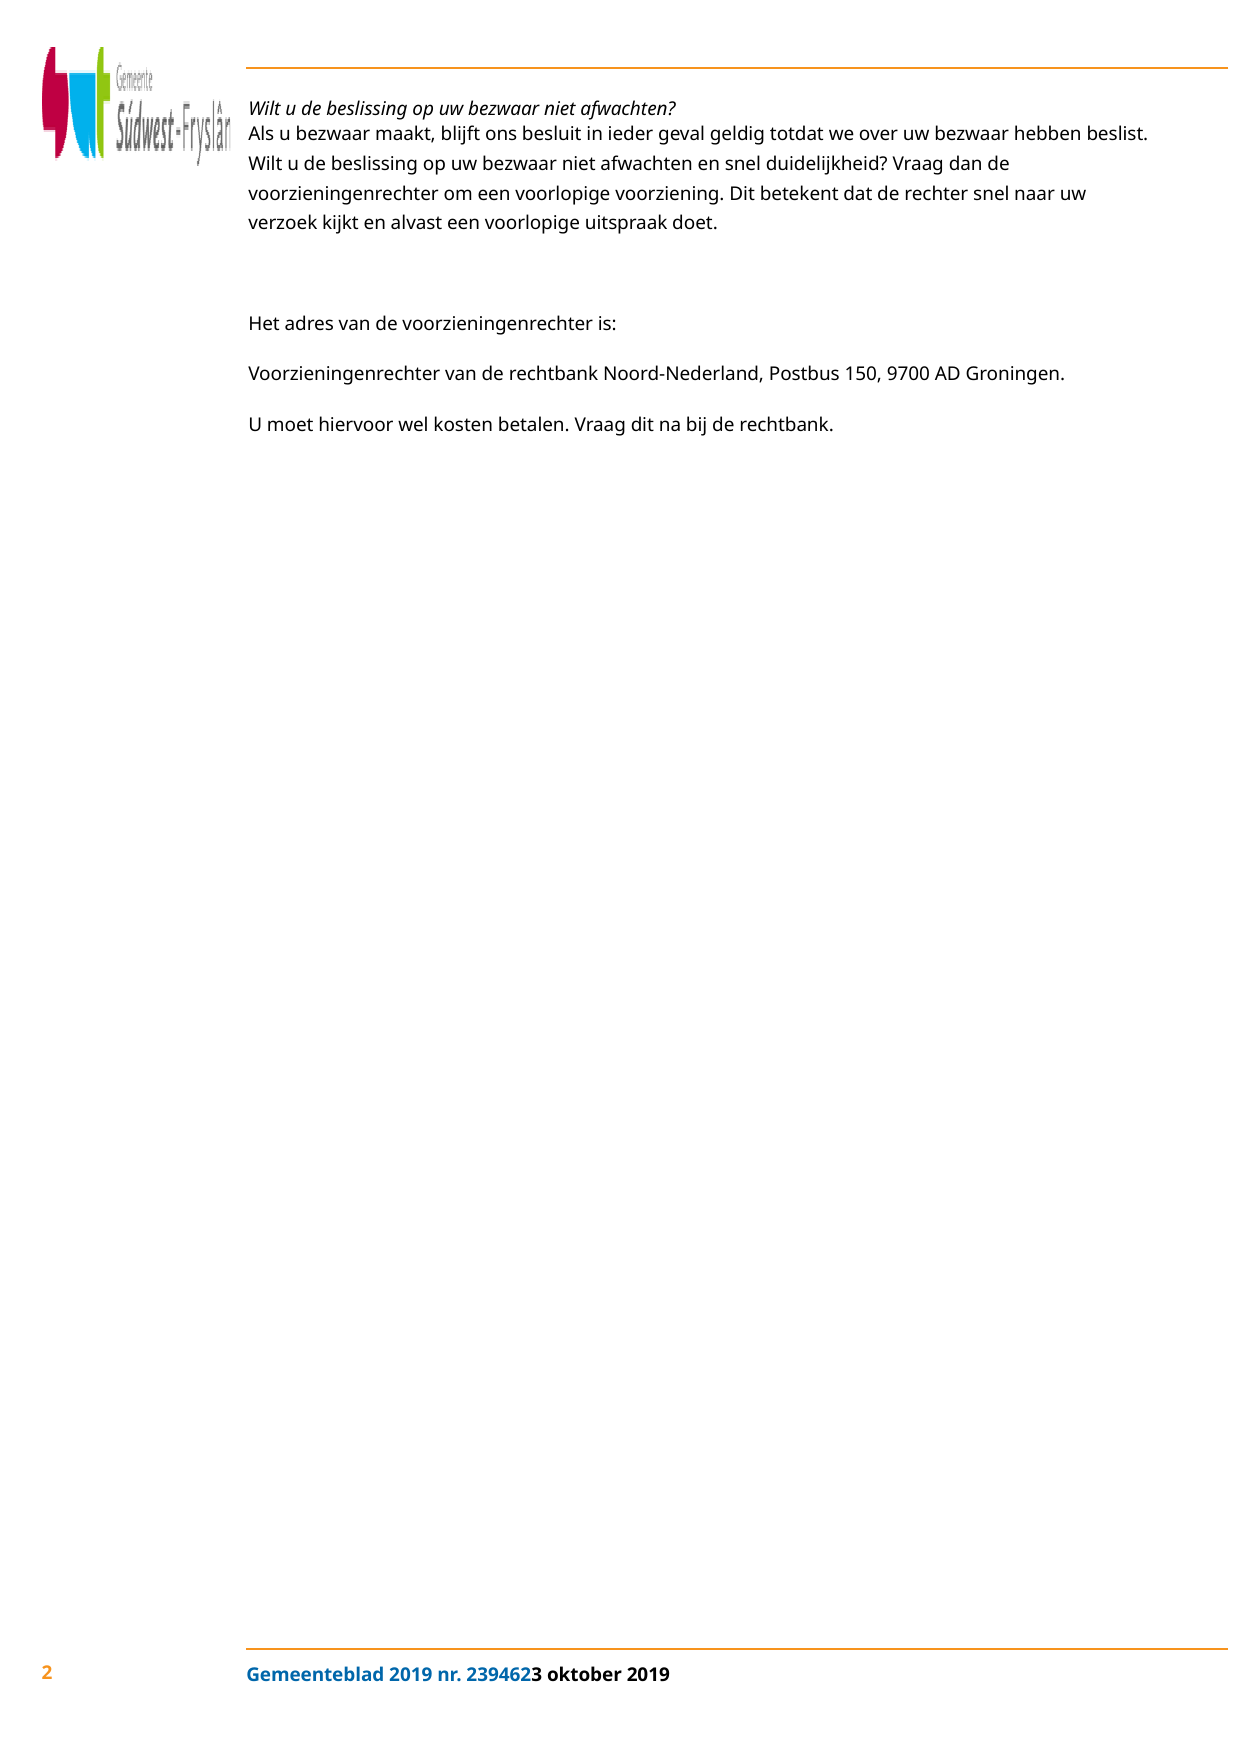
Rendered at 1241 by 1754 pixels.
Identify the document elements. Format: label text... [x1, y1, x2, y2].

picture [41, 47, 231, 172]
text Het adres van de voorzieningenrechter is: [248, 310, 1152, 336]
text Als u bezwaar maakt, blijft ons besluit in ieder geval geldig totdat we over uw bezwaar hebben beslist. Wilt u de beslissing op uw bezwaar niet afwachten en snel duidelijkheid? Vraag dan de voorzieningenrechter om een voorlopige voorziening. Dit betekent dat de rechter snel naar uw verzoek kijkt en alvast een voorlopige uitspraak doet. [248, 121, 1152, 235]
text Wilt u de beslissing op uw bezwaar niet afwachten? [248, 95, 1152, 121]
text U moet hiervoor wel kosten betalen. Vraag dit na bij de rechtbank. [248, 411, 1152, 437]
text Voorzieningenrechter van de rechtbank Noord-Nederland, Postbus 150, 9700 AD Groningen. [248, 361, 1152, 386]
